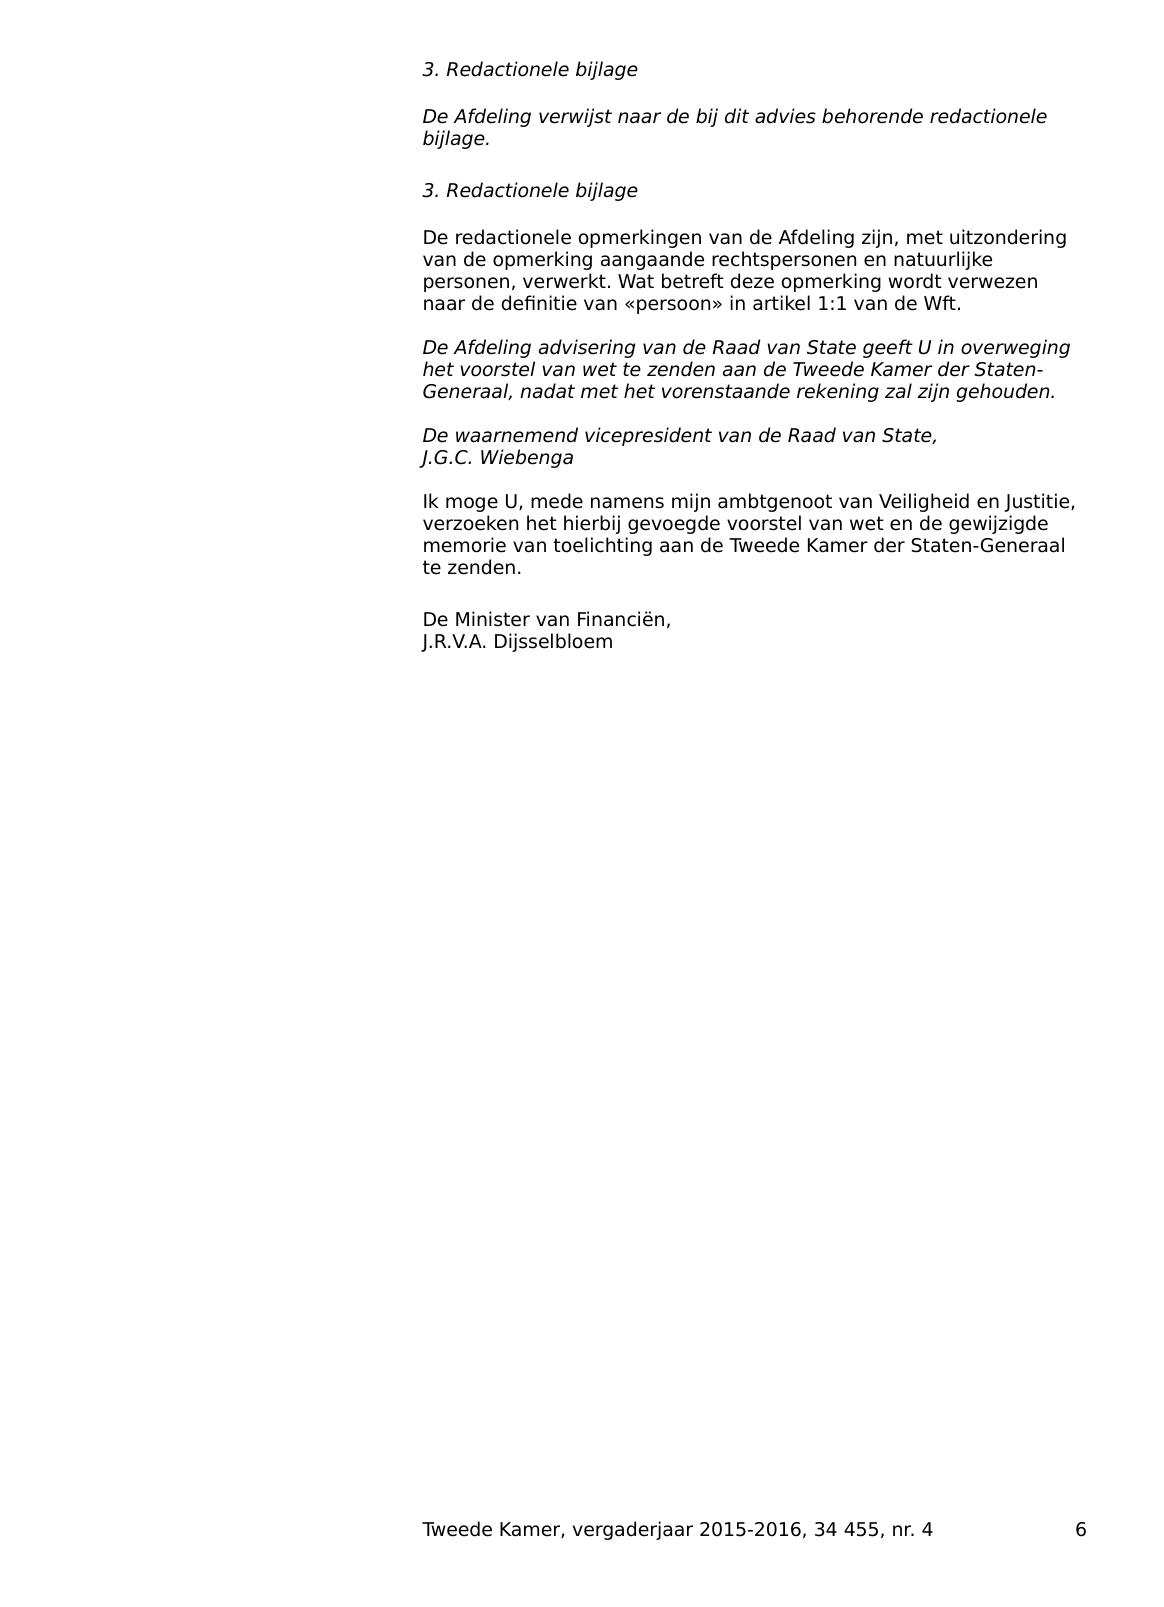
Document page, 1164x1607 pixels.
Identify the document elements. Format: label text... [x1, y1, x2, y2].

text Ik moge U, mede namens mijn ambtgenoot van Veiligheid en Justitie, verzoeken het hierbij gevoegde voorstel van wet en de gewijzigde memorie van toelichting aan de Tweede Kamer der Staten-Generaal te zenden. [422, 491, 1087, 579]
text De Afdeling advisering van de Raad van State geeft U in overweging het voorstel van wet te zenden aan de Tweede Kamer der Staten-Generaal, nadat met het vorenstaande rekening zal zijn gehouden. [422, 337, 1087, 403]
text De Afdeling verwijst naar de bij dit advies behorende redactionele bijlage. [422, 106, 1087, 150]
subtitle 3. Redactionele bijlage [422, 180, 1087, 202]
text J.G.C. Wiebenga [422, 447, 1087, 469]
text De waarnemend vicepresident van de Raad van State, [422, 425, 1087, 447]
text De Minister van Financiën, J.R.V.A. Dijsselbloem [422, 609, 1087, 653]
subtitle 3. Redactionele bijlage [422, 59, 1087, 81]
text De redactionele opmerkingen van de Afdeling zijn, met uitzondering van de opmerking aangaande rechtspersonen en natuurlijke personen, verwerkt. Wat betreft deze opmerking wordt verwezen naar de definitie van «persoon» in artikel 1:1 van de Wft. [422, 227, 1087, 315]
